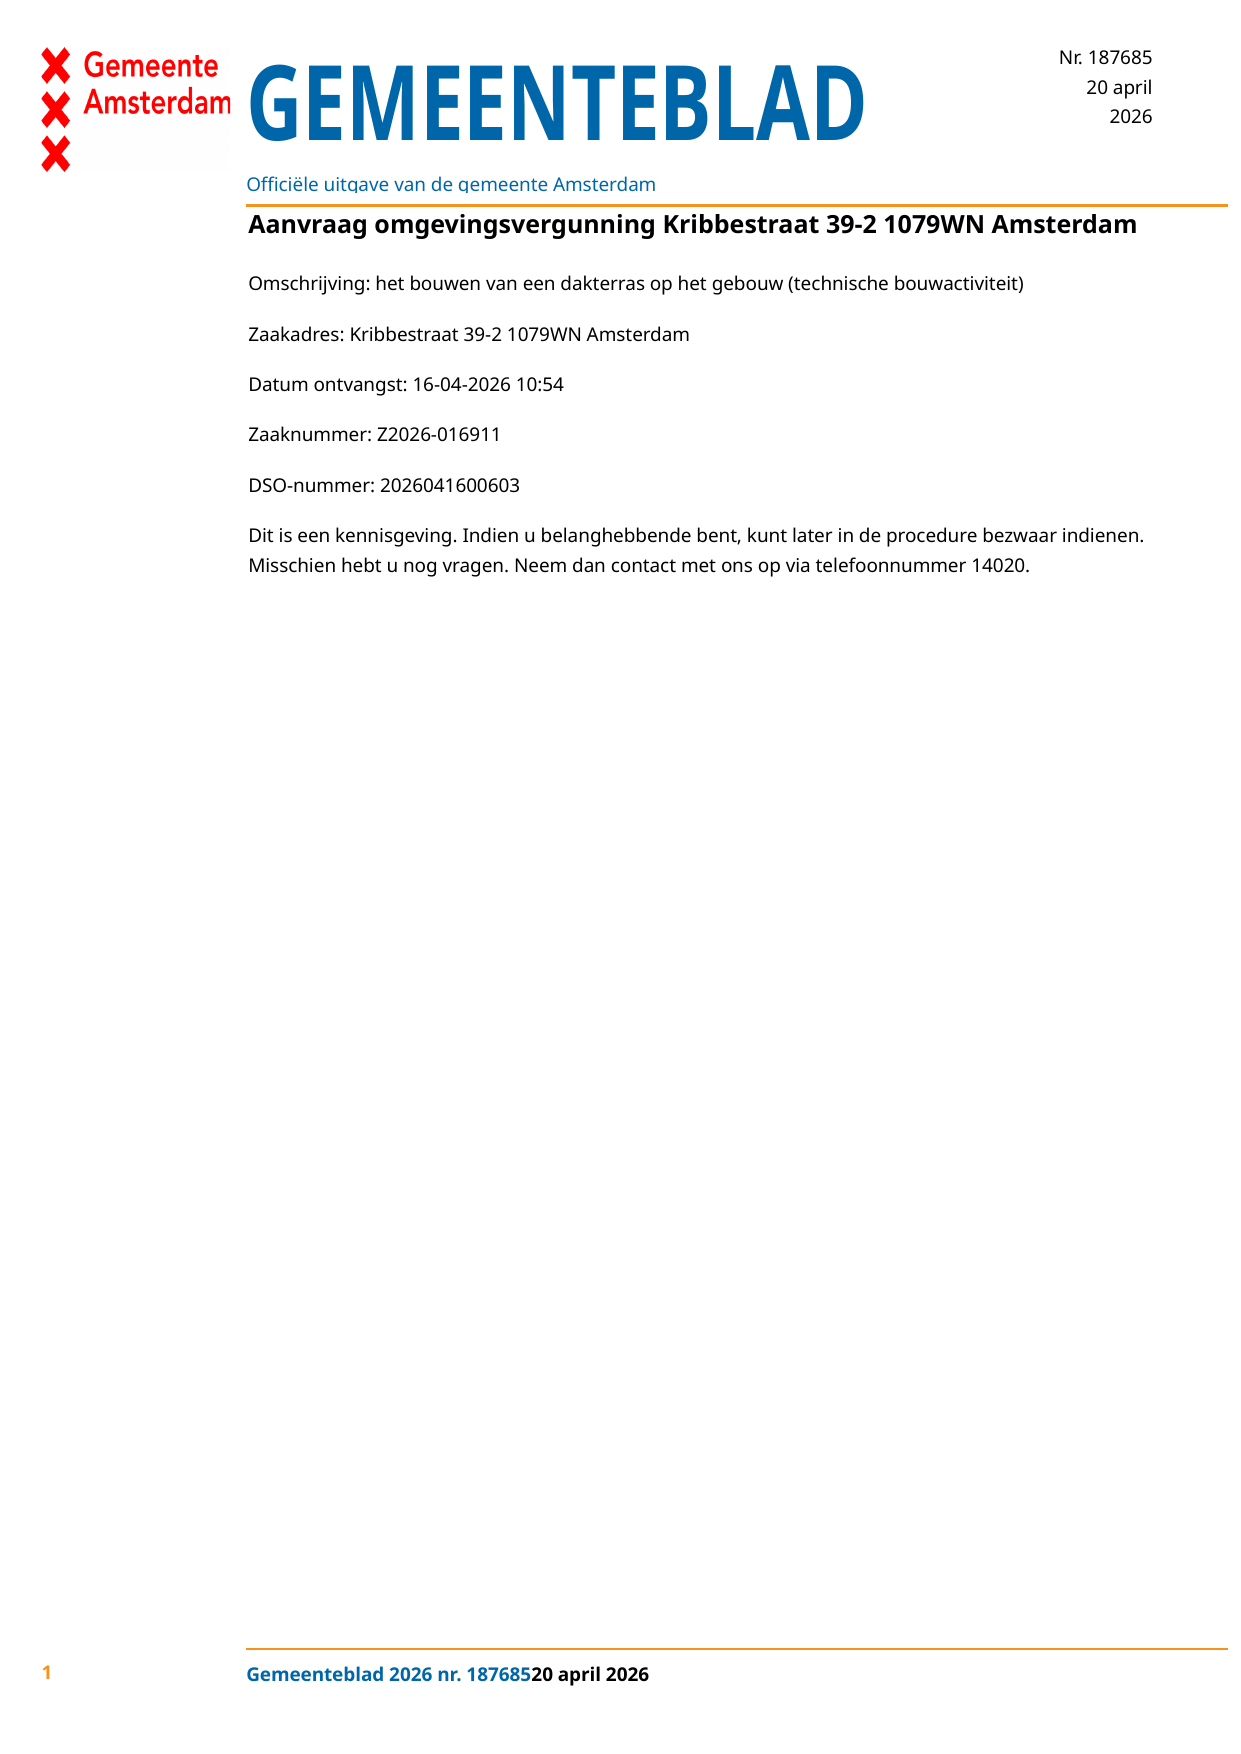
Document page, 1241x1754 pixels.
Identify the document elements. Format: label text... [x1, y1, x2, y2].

text Dit is een kennisgeving. Indien u belanghebbende bent, kunt later in de procedure bezwaar indienen. Misschien hebt u nog vragen. Neem dan contact met ons op via telefoonnummer 14020. [248, 522, 1152, 578]
text Zaaknummer: Z2026-016911 [248, 422, 1152, 447]
text Aanvraag omgevingsvergunning Kribbestraat 39-2 1079WN Amsterdam [248, 207, 1152, 241]
text Omschrijving: het bouwen van een dakterras op het gebouw (technische bouwactiviteit) [248, 270, 1152, 296]
text Zaakadres: Kribbestraat 39-2 1079WN Amsterdam [248, 321, 1152, 346]
picture [41, 47, 231, 172]
text Datum ontvangst: 16-04-2026 10:54 [248, 371, 1152, 397]
text DSO-nummer: 2026041600603 [248, 472, 1152, 498]
